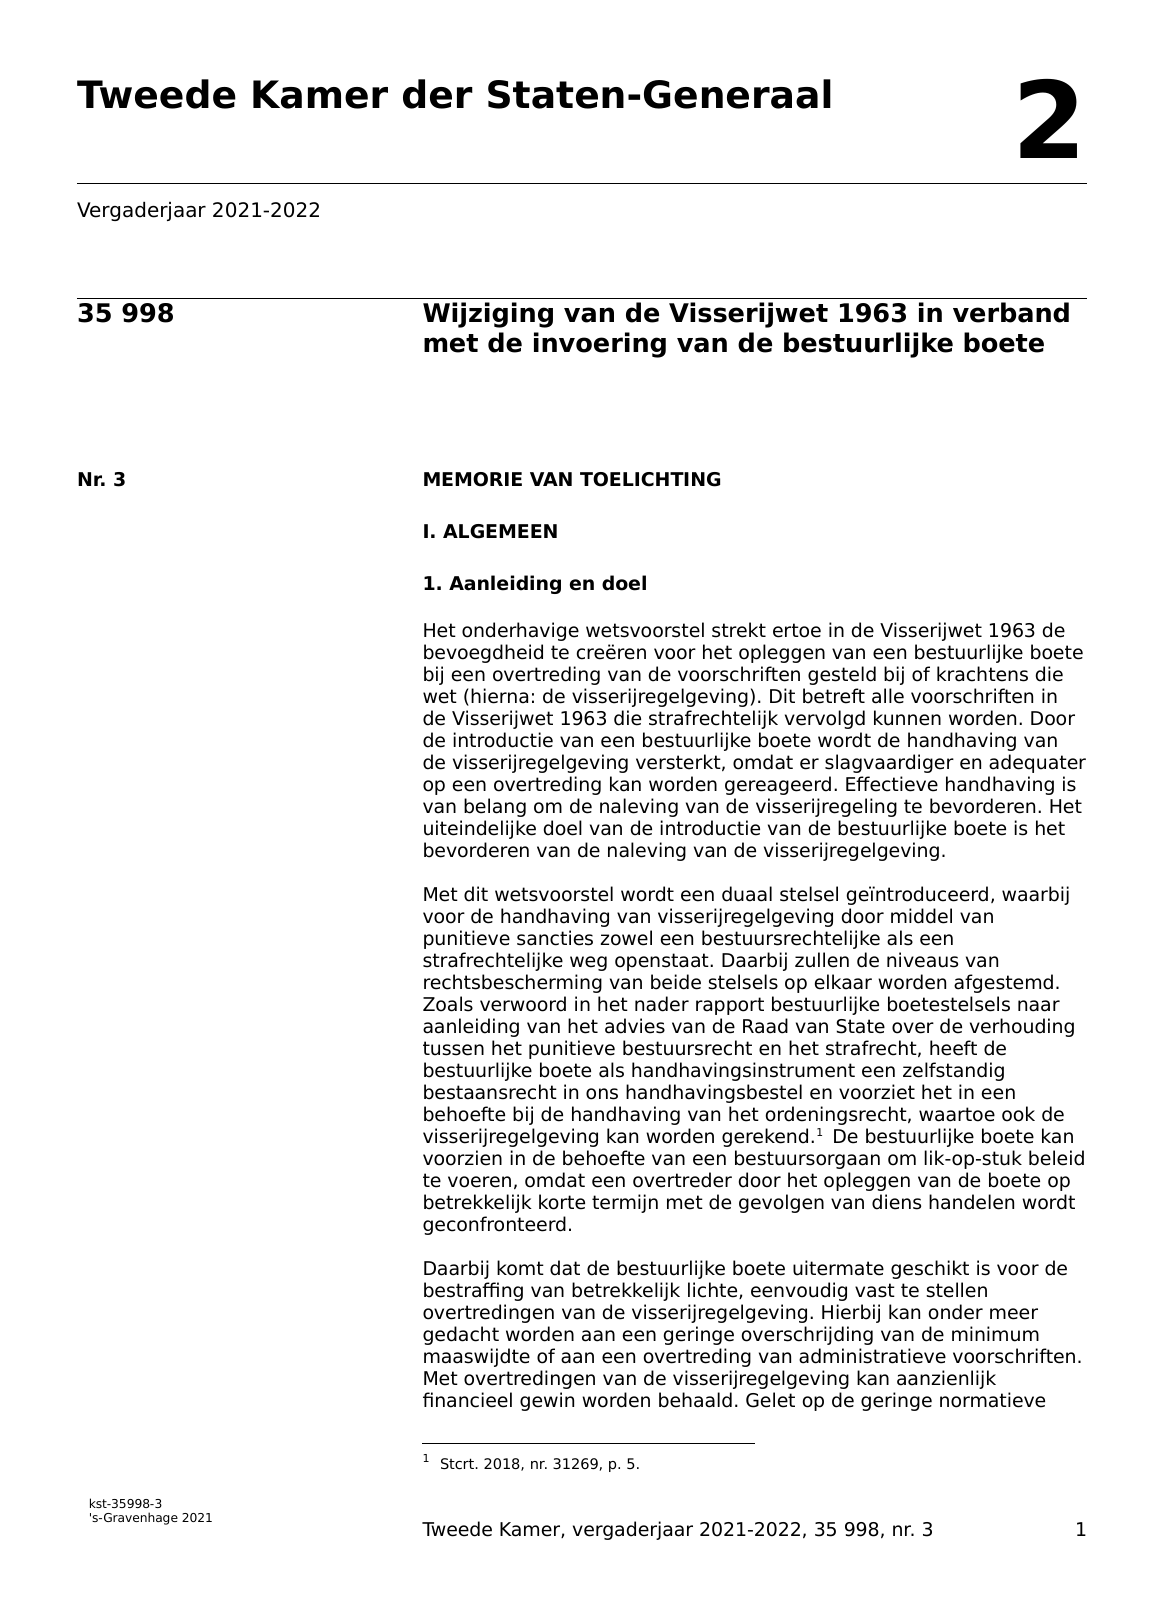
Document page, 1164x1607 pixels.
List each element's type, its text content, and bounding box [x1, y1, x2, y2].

subtitle Nr. 3 MEMORIE VAN TOELICHTING [77, 469, 1087, 491]
table_header Tweede Kamer der Staten-Generaal [77, 59, 886, 183]
table_header 2 [886, 59, 1087, 183]
subtitle 35 998 Wijziging van de Visserijwet 1963 in verband met de invoering van de bestuurlijke boete [77, 299, 1087, 358]
text kst-35998-3 [88, 1497, 323, 1511]
subtitle I. ALGEMEEN [422, 521, 1087, 543]
text Daarbij komt dat de bestuurlijke boete uitermate geschikt is voor de bestraffing van betrekkelijk lichte, eenvoudig vast te stellen overtredingen van de visserijregelgeving. Hierbij kan onder meer gedacht worden aan een geringe overschrijding van de minimum maaswijdte of aan een overtreding van administratieve voorschriften. Met overtredingen van de visserijregelgeving kan aanzienlijk financieel gewin worden behaald. Gelet op de geringe normatieve [422, 1258, 1087, 1412]
subtitle 1. Aanleiding en doel [422, 573, 1087, 595]
table_cell Vergaderjaar 2021-2022 [77, 184, 1087, 298]
text Het onderhavige wetsvoorstel strekt ertoe in de Visserijwet 1963 de bevoegdheid te creëren voor het opleggen van een bestuurlijke boete bij een overtreding van de voorschriften gesteld bij of krachtens die wet (hierna: de visserijregelgeving). Dit betreft alle voorschriften in de Visserijwet 1963 die strafrechtelijk vervolgd kunnen worden. Door de introductie van een bestuurlijke boete wordt de handhaving van de visserijregelgeving versterkt, omdat er slagvaardiger en adequater op een overtreding kan worden gereageerd. Effectieve handhaving is van belang om de naleving van de visserijregeling te bevorderen. Het uiteindelijke doel van de introductie van de bestuurlijke boete is het bevorderen van de naleving van de visserijregelgeving. [422, 620, 1087, 862]
text 's-Gravenhage 2021 [88, 1511, 323, 1525]
text Met dit wetsvoorstel wordt een duaal stelsel geïntroduceerd, waarbij voor de handhaving van visserijregelgeving door middel van punitieve sancties zowel een bestuursrechtelijke als een strafrechtelijke weg openstaat. Daarbij zullen de niveaus van rechtsbescherming van beide stelsels op elkaar worden afgestemd. Zoals verwoord in het nader rapport bestuurlijke boetestelsels naar aanleiding van het advies van de Raad van State over de verhouding tussen het punitieve bestuursrecht en het strafrecht, heeft de bestuurlijke boete als handhavingsinstrument een zelfstandig bestaansrecht in ons handhavingsbestel en voorziet het in een behoefte bij de handhaving van het ordeningsrecht, waartoe ook de visserijregelgeving kan worden gerekend. De bestuurlijke boete kan voorzien in de behoefte van een bestuursorgaan om lik-op-stuk beleid te voeren, omdat een overtreder door het opleggen van de boete op betrekkelijk korte termijn met de gevolgen van diens handelen wordt geconfronteerd. [422, 884, 1087, 1236]
text Stcrt. 2018, nr. 31269, p. 5. [422, 1452, 1087, 1474]
